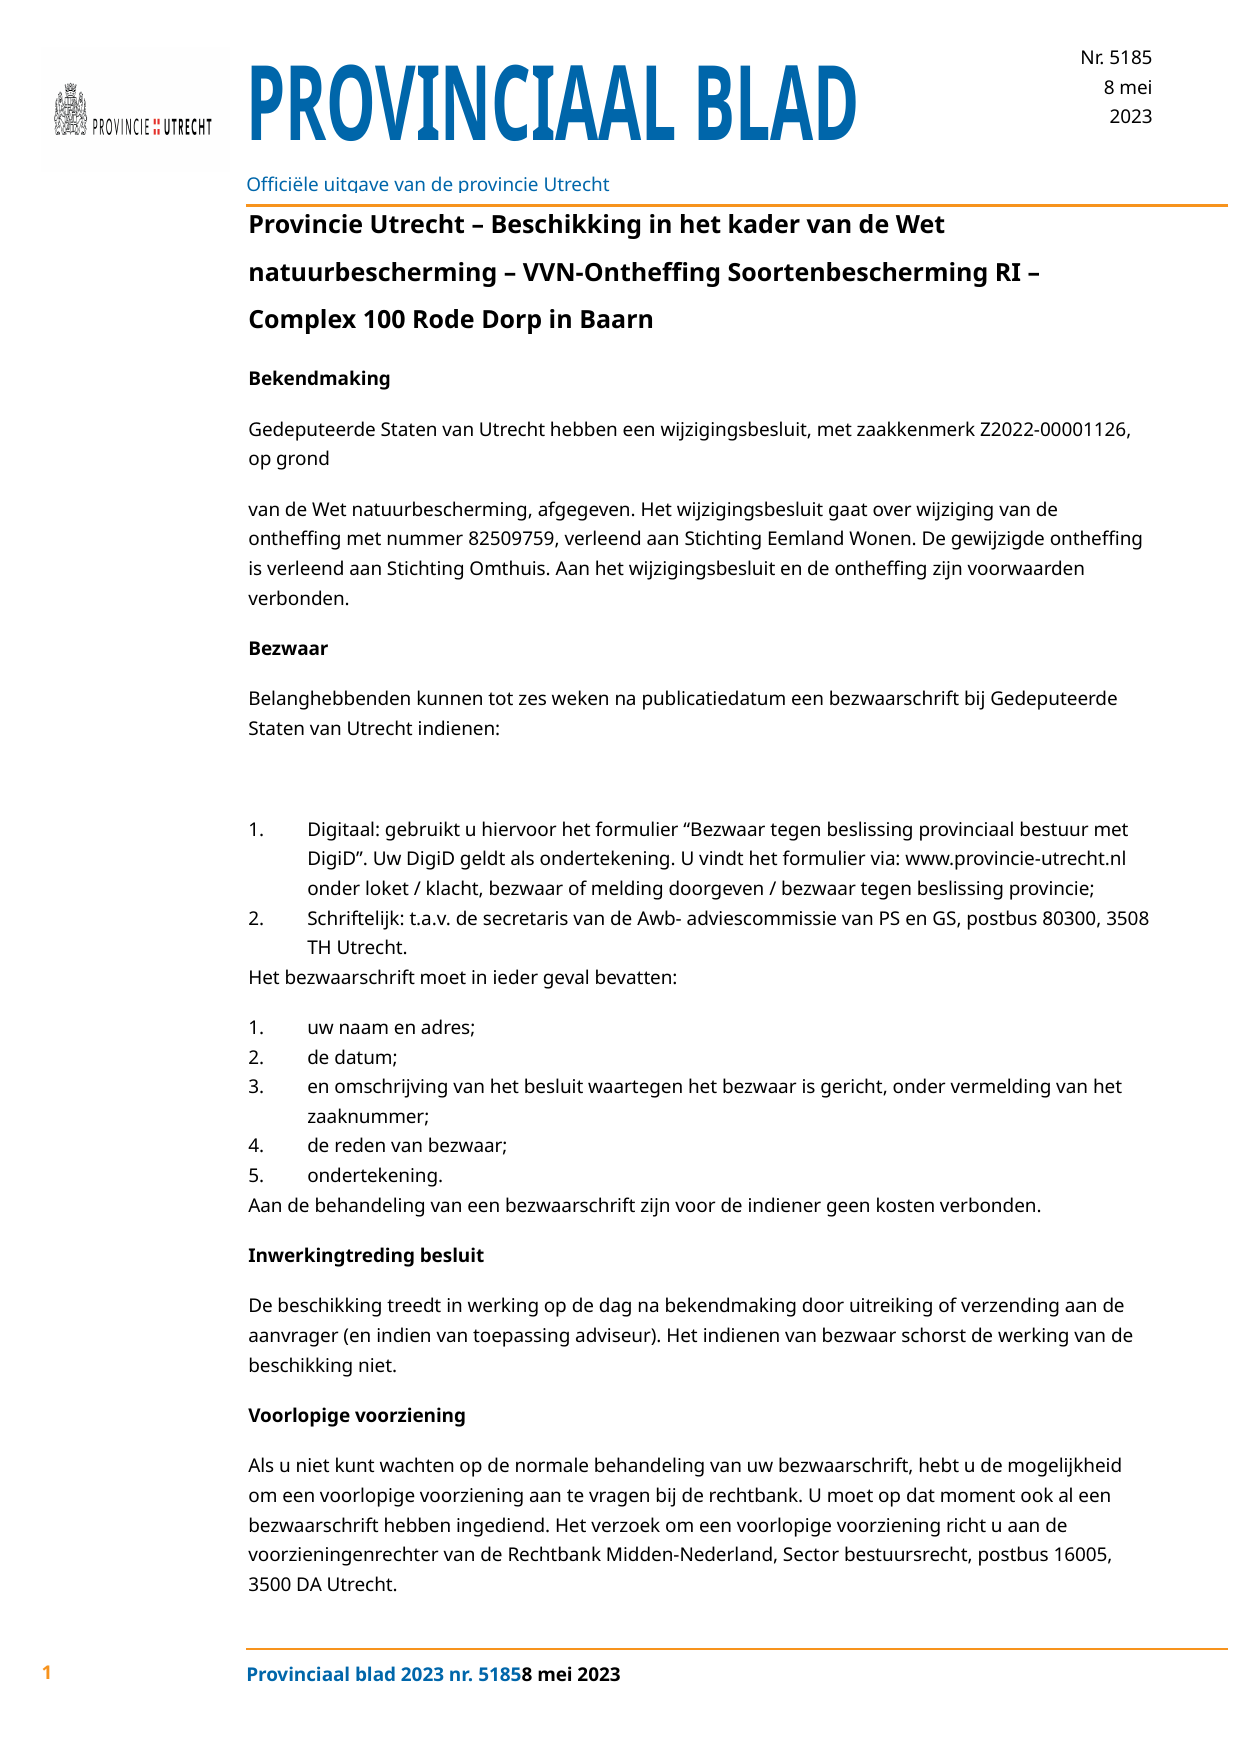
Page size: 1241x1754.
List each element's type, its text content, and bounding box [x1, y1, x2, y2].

list uw naam en adres; [248, 1014, 1152, 1040]
text Voorlopige voorziening [248, 1402, 1152, 1428]
text Inwerkingtreding besluit [248, 1242, 1152, 1268]
text van de Wet natuurbescherming, afgegeven. Het wijzigingsbesluit gaat over wijziging van de ontheffing met nummer 82509759, verleend aan Stichting Eemland Wonen. De gewijzigde ontheffing is verleend aan Stichting Omthuis. Aan het wijzigingsbesluit en de ontheffing zijn voorwaarden verbonden. [248, 496, 1152, 610]
picture [41, 47, 231, 172]
text Bekendmaking [248, 366, 1152, 391]
text Bezwaar [248, 635, 1152, 661]
text Het bezwaarschrift moet in ieder geval bevatten: [248, 964, 1152, 989]
text Belanghebbenden kunnen tot zes weken na publicatiedatum een bezwaarschrift bij Gedeputeerde Staten van Utrecht indienen: [248, 686, 1152, 741]
list Schriftelijk: t.a.v. de secretaris van de Awb- adviescommissie van PS en GS, postbus 80300, 3508 TH Utrecht. [248, 905, 1152, 960]
list de reden van bezwaar; [248, 1133, 1152, 1158]
list en omschrijving van het besluit waartegen het bezwaar is gericht, onder vermelding van het zaaknummer; [248, 1073, 1152, 1129]
text Aan de behandeling van een bezwaarschrift zijn voor de indiener geen kosten verbonden. [248, 1192, 1152, 1217]
text Als u niet kunt wachten op de normale behandeling van uw bezwaarschrift, hebt u de mogelijkheid om een voorlopige voorziening aan te vragen bij de rechtbank. U moet op dat moment ook al een bezwaarschrift hebben ingediend. Het verzoek om een voorlopige voorziening richt u aan de voorzieningenrechter van de Rechtbank Midden-Nederland, Sector bestuursrecht, postbus 16005, 3500 DA Utrecht. [248, 1453, 1152, 1597]
list ondertekening. [248, 1162, 1152, 1188]
text Provincie Utrecht – Beschikking in het kader van de Wet natuurbescherming – VVN-Ontheffing Soortenbescherming RI – Complex 100 Rode Dorp in Baarn [248, 207, 1152, 336]
list de datum; [248, 1044, 1152, 1069]
list Digitaal: gebruikt u hiervoor het formulier “Bezwaar tegen beslissing provinciaal bestuur met DigiD”. Uw DigiD geldt als ondertekening. U vindt het formulier via: www.provincie-utrecht.nl onder loket / klacht, bezwaar of melding doorgeven / bezwaar tegen beslissing provincie; [248, 816, 1152, 901]
text Gedeputeerde Staten van Utrecht hebben een wijzigingsbesluit, met zaakkenmerk Z2022-00001126, op grond [248, 416, 1152, 471]
text De beschikking treedt in werking op de dag na bekendmaking door uitreiking of verzending aan de aanvrager (en indien van toepassing adviseur). Het indienen van bezwaar schorst de werking van de beschikking niet. [248, 1293, 1152, 1377]
